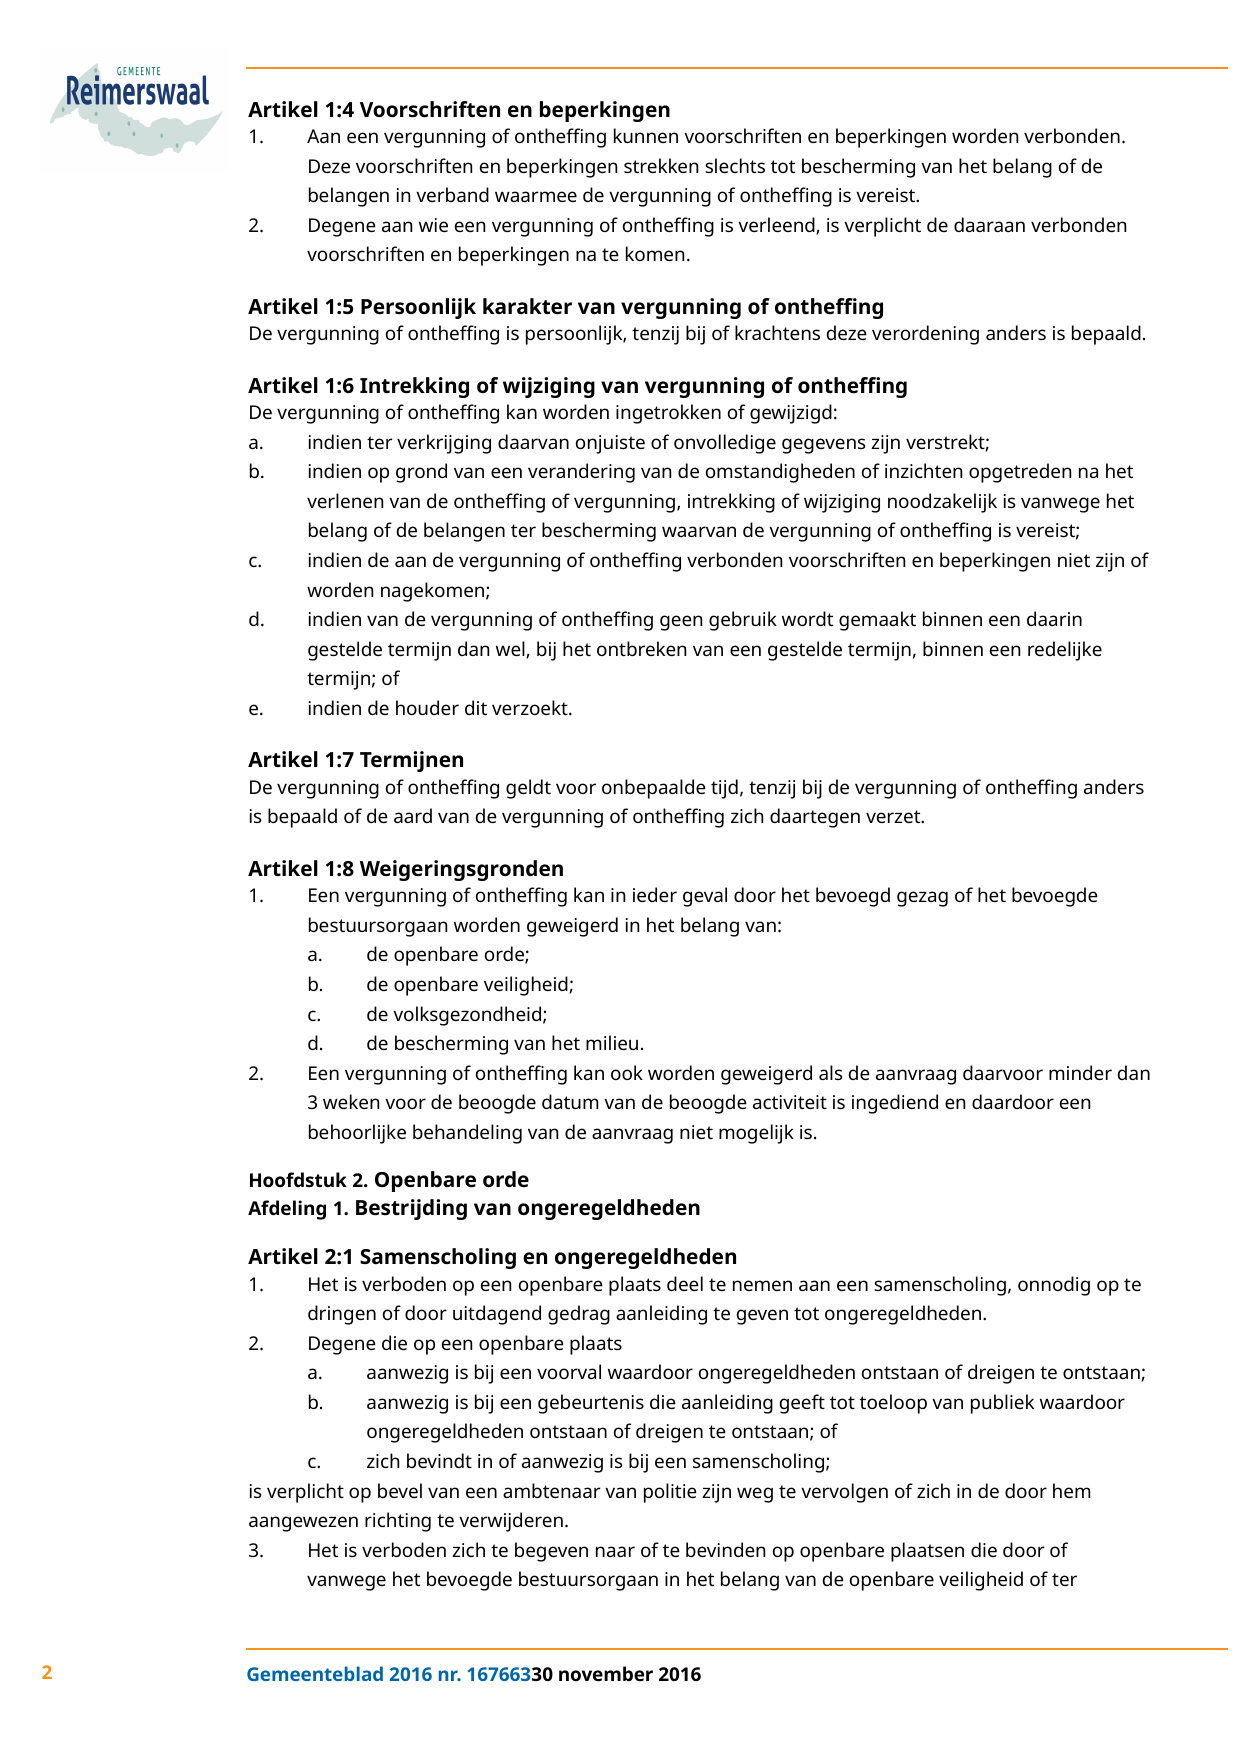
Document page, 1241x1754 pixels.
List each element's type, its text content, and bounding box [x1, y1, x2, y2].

list Degene die op een openbare plaats [248, 1330, 1152, 1356]
list indien de houder dit verzoekt. [248, 695, 1152, 721]
list Een vergunning of ontheffing kan in ieder geval door het bevoegd gezag of het bevoegde bestuursorgaan worden geweigerd in het belang van: [248, 882, 1152, 938]
list de openbare orde; [307, 942, 1152, 967]
text De vergunning of ontheffing kan worden ingetrokken of gewijzigd: [248, 399, 1152, 425]
list indien de aan de vergunning of ontheffing verbonden voorschriften en beperkingen niet zijn of worden nagekomen; [248, 547, 1152, 602]
list de volksgezondheid; [307, 1001, 1152, 1026]
list Degene aan wie een vergunning of ontheffing is verleend, is verplicht de daaraan verbonden voorschriften en beperkingen na te komen. [248, 212, 1152, 267]
picture [41, 47, 231, 172]
text Artikel 1:7 Termijnen [248, 746, 1152, 774]
list indien ter verkrijging daarvan onjuiste of onvolledige gegevens zijn verstrekt; [248, 429, 1152, 454]
list zich bevindt in of aanwezig is bij een samenscholing; [307, 1448, 1152, 1474]
text Afdeling 1. Bestrijding van ongeregeldheden [248, 1193, 1152, 1222]
text Artikel 1:5 Persoonlijk karakter van vergunning of ontheffing [248, 292, 1152, 320]
list de bescherming van het milieu. [307, 1030, 1152, 1056]
list indien op grond van een verandering van de omstandigheden of inzichten opgetreden na het verlenen van de ontheffing of vergunning, intrekking of wijziging noodzakelijk is vanwege het belang of de belangen ter bescherming waarvan de vergunning of ontheffing is vereist; [248, 458, 1152, 543]
list Een vergunning of ontheffing kan ook worden geweigerd als de aanvraag daarvoor minder dan 3 weken voor de beoogde datum van de beoogde activiteit is ingediend en daardoor een behoorlijke behandeling van de aanvraag niet mogelijk is. [248, 1060, 1152, 1145]
list de openbare veiligheid; [307, 971, 1152, 997]
text Artikel 1:4 Voorschriften en beperkingen [248, 95, 1152, 123]
list aanwezig is bij een gebeurtenis die aanleiding geeft tot toeloop van publiek waardoor ongeregeldheden ontstaan of dreigen te ontstaan; of [307, 1389, 1152, 1444]
text Artikel 1:6 Intrekking of wijziging van vergunning of ontheffing [248, 371, 1152, 399]
text is verplicht op bevel van een ambtenaar van politie zijn weg te vervolgen of zich in de door hem aangewezen richting te verwijderen. [248, 1478, 1152, 1533]
list Het is verboden op een openbare plaats deel te nemen aan een samenscholing, onnodig op te dringen of door uitdagend gedrag aanleiding te geven tot ongeregeldheden. [248, 1271, 1152, 1326]
text De vergunning of ontheffing geldt voor onbepaalde tijd, tenzij bij de vergunning of ontheffing anders is bepaald of de aard van de vergunning of ontheffing zich daartegen verzet. [248, 774, 1152, 829]
list Aan een vergunning of ontheffing kunnen voorschriften en beperkingen worden verbonden. Deze voorschriften en beperkingen strekken slechts tot bescherming van het belang of de belangen in verband waarmee de vergunning of ontheffing is vereist. [248, 123, 1152, 208]
text Artikel 1:8 Weigeringsgronden [248, 854, 1152, 882]
text De vergunning of ontheffing is persoonlijk, tenzij bij of krachtens deze verordening anders is bepaald. [248, 320, 1152, 346]
list Het is verboden zich te begeven naar of te bevinden op openbare plaatsen die door of vanwege het bevoegde bestuursorgaan in het belang van de openbare veiligheid of ter [248, 1537, 1152, 1592]
list aanwezig is bij een voorval waardoor ongeregeldheden ontstaan of dreigen te ontstaan; [307, 1359, 1152, 1385]
text Artikel 2:1 Samenscholing en ongeregeldheden [248, 1242, 1152, 1271]
list indien van de vergunning of ontheffing geen gebruik wordt gemaakt binnen een daarin gestelde termijn dan wel, bij het ontbreken van een gestelde termijn, binnen een redelijke termijn; of [248, 606, 1152, 691]
text Hoofdstuk 2. Openbare orde [248, 1165, 1152, 1193]
